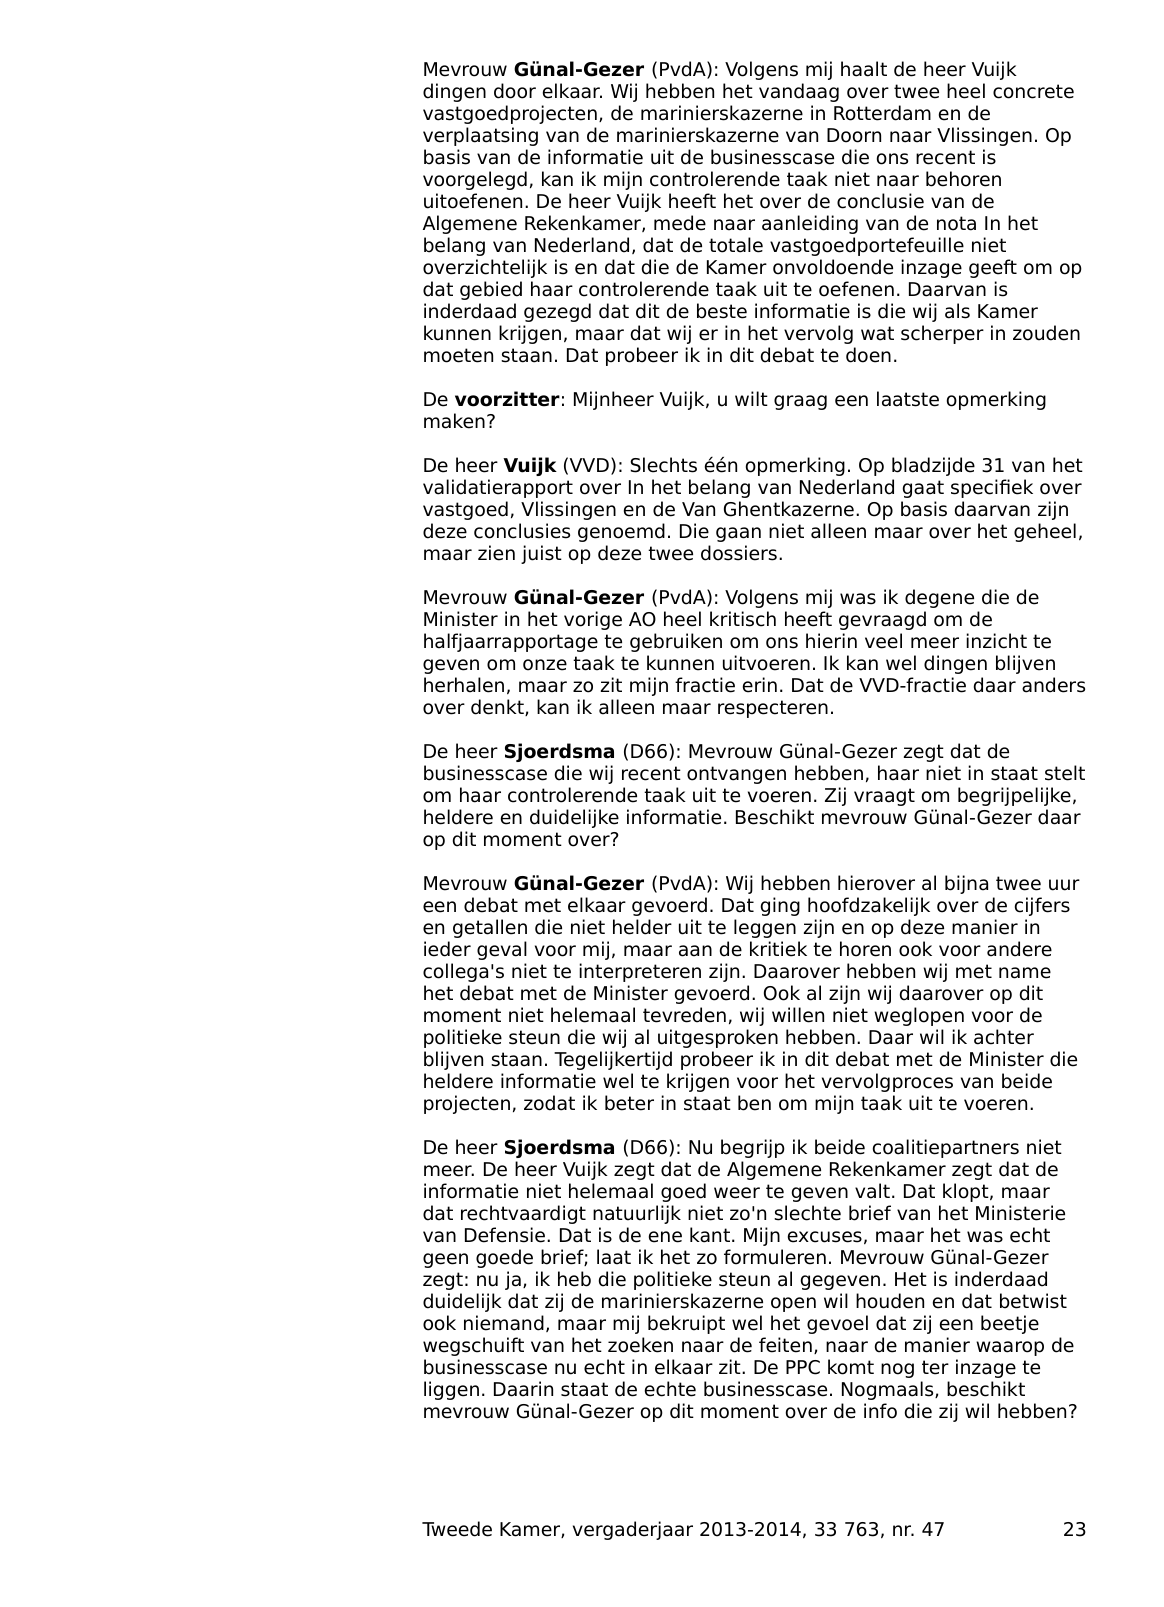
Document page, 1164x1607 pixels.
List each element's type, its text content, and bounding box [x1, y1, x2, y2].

text Mevrouw Günal-Gezer (PvdA): Volgens mij haalt de heer Vuijk dingen door elkaar. Wij hebben het vandaag over twee heel concrete vastgoedprojecten, de marinierskazerne in Rotterdam en de verplaatsing van de marinierskazerne van Doorn naar Vlissingen. Op basis van de informatie uit de businesscase die ons recent is voorgelegd, kan ik mijn controlerende taak niet naar behoren uitoefenen. De heer Vuijk heeft het over de conclusie van de Algemene Rekenkamer, mede naar aanleiding van de nota In het belang van Nederland, dat de totale vastgoedportefeuille niet overzichtelijk is en dat die de Kamer onvoldoende inzage geeft om op dat gebied haar controlerende taak uit te oefenen. Daarvan is inderdaad gezegd dat dit de beste informatie is die wij als Kamer kunnen krijgen, maar dat wij er in het vervolg wat scherper in zouden moeten staan. Dat probeer ik in dit debat te doen. [422, 59, 1087, 367]
text Mevrouw Günal-Gezer (PvdA): Wij hebben hierover al bijna twee uur een debat met elkaar gevoerd. Dat ging hoofdzakelijk over de cijfers en getallen die niet helder uit te leggen zijn en op deze manier in ieder geval voor mij, maar aan de kritiek te horen ook voor andere collega's niet te interpreteren zijn. Daarover hebben wij met name het debat met de Minister gevoerd. Ook al zijn wij daarover op dit moment niet helemaal tevreden, wij willen niet weglopen voor de politieke steun die wij al uitgesproken hebben. Daar wil ik achter blijven staan. Tegelijkertijd probeer ik in dit debat met de Minister die heldere informatie wel te krijgen voor het vervolgproces van beide projecten, zodat ik beter in staat ben om mijn taak uit te voeren. [422, 873, 1087, 1115]
text De heer Sjoerdsma (D66): Nu begrijp ik beide coalitiepartners niet meer. De heer Vuijk zegt dat de Algemene Rekenkamer zegt dat de informatie niet helemaal goed weer te geven valt. Dat klopt, maar dat rechtvaardigt natuurlijk niet zo'n slechte brief van het Ministerie van Defensie. Dat is de ene kant. Mijn excuses, maar het was echt geen goede brief; laat ik het zo formuleren. Mevrouw Günal-Gezer zegt: nu ja, ik heb die politieke steun al gegeven. Het is inderdaad duidelijk dat zij de marinierskazerne open wil houden en dat betwist ook niemand, maar mij bekruipt wel het gevoel dat zij een beetje wegschuift van het zoeken naar de feiten, naar de manier waarop de businesscase nu echt in elkaar zit. De PPC komt nog ter inzage te liggen. Daarin staat de echte businesscase. Nogmaals, beschikt mevrouw Günal-Gezer op dit moment over de info die zij wil hebben? [422, 1137, 1087, 1423]
text De heer Vuijk (VVD): Slechts één opmerking. Op bladzijde 31 van het validatierapport over In het belang van Nederland gaat specifiek over vastgoed, Vlissingen en de Van Ghentkazerne. Op basis daarvan zijn deze conclusies genoemd. Die gaan niet alleen maar over het geheel, maar zien juist op deze twee dossiers. [422, 455, 1087, 565]
text De voorzitter: Mijnheer Vuijk, u wilt graag een laatste opmerking maken? [422, 389, 1087, 433]
text Mevrouw Günal-Gezer (PvdA): Volgens mij was ik degene die de Minister in het vorige AO heel kritisch heeft gevraagd om de halfjaarrapportage te gebruiken om ons hierin veel meer inzicht te geven om onze taak te kunnen uitvoeren. Ik kan wel dingen blijven herhalen, maar zo zit mijn fractie erin. Dat de VVD-fractie daar anders over denkt, kan ik alleen maar respecteren. [422, 587, 1087, 719]
text De heer Sjoerdsma (D66): Mevrouw Günal-Gezer zegt dat de businesscase die wij recent ontvangen hebben, haar niet in staat stelt om haar controlerende taak uit te voeren. Zij vraagt om begrijpelijke, heldere en duidelijke informatie. Beschikt mevrouw Günal-Gezer daar op dit moment over? [422, 741, 1087, 851]
